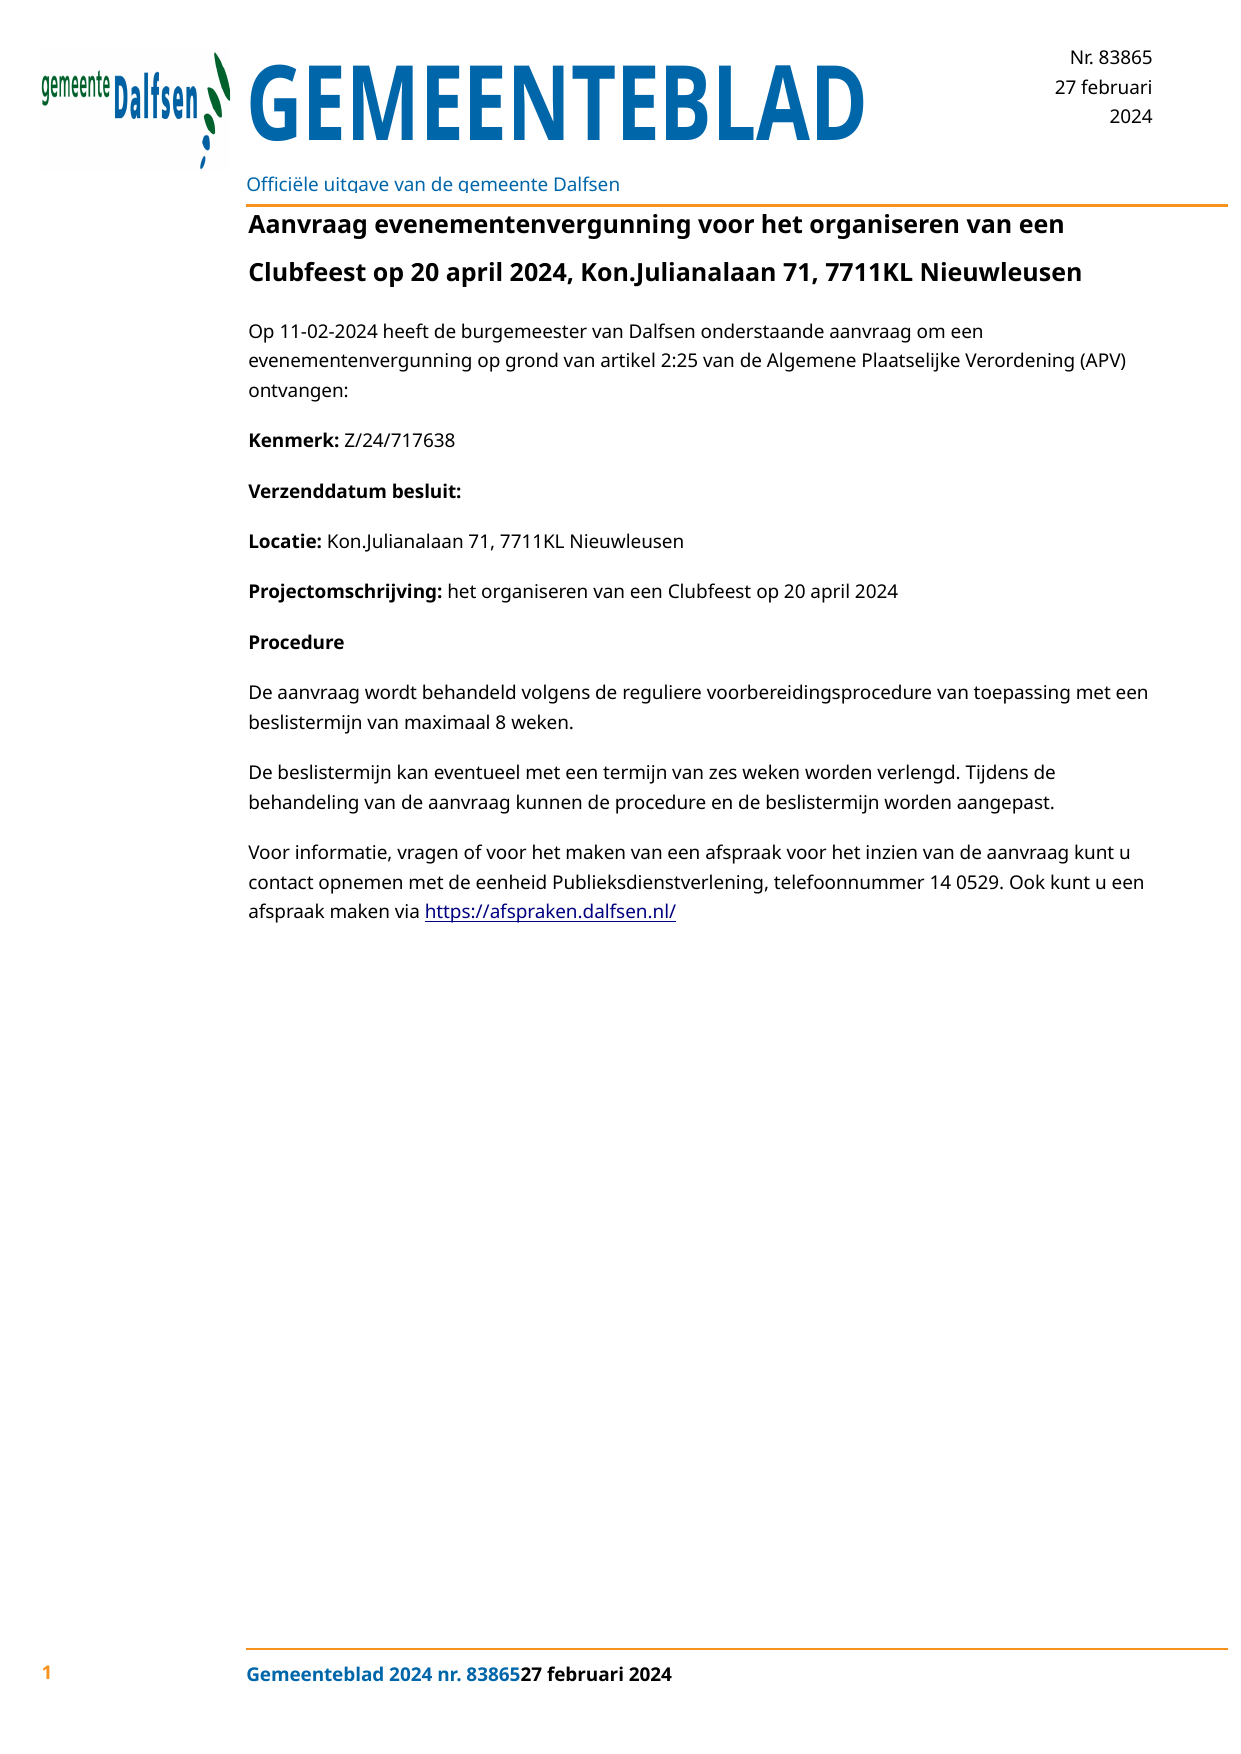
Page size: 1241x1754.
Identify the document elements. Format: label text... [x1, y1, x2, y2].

text Op 11-02-2024 heeft de burgemeester van Dalfsen onderstaande aanvraag om een evenementenvergunning op grond van artikel 2:25 van de Algemene Plaatselijke Verordening (APV) ontvangen: [248, 318, 1152, 403]
text Aanvraag evenementenvergunning voor het organiseren van een Clubfeest op 20 april 2024, Kon.Julianalaan 71, 7711KL Nieuwleusen [248, 207, 1152, 288]
text Kenmerk: Z/24/717638 [248, 427, 1152, 453]
text De aanvraag wordt behandeld volgens de reguliere voorbereidingsprocedure van toepassing met een beslistermijn van maximaal 8 weken. [248, 679, 1152, 735]
text Locatie: Kon.Julianalaan 71, 7711KL Nieuwleusen [248, 528, 1152, 554]
text Projectomschrijving: het organiseren van een Clubfeest op 20 april 2024 [248, 579, 1152, 604]
text Voor informatie, vragen of voor het maken van een afspraak voor het inzien van de aanvraag kunt u contact opnemen met de eenheid Publieksdienstverlening, telefoonnummer 14 0529. Ook kunt u een afspraak maken via https://afspraken.dalfsen.nl/ [248, 839, 1152, 924]
text Procedure [248, 629, 1152, 655]
text De beslistermijn kan eventueel met een termijn van zes weken worden verlengd. Tijdens de behandeling van de aanvraag kunnen de procedure en de beslistermijn worden aangepast. [248, 759, 1152, 815]
picture [41, 47, 231, 172]
text Verzenddatum besluit: [248, 478, 1152, 504]
